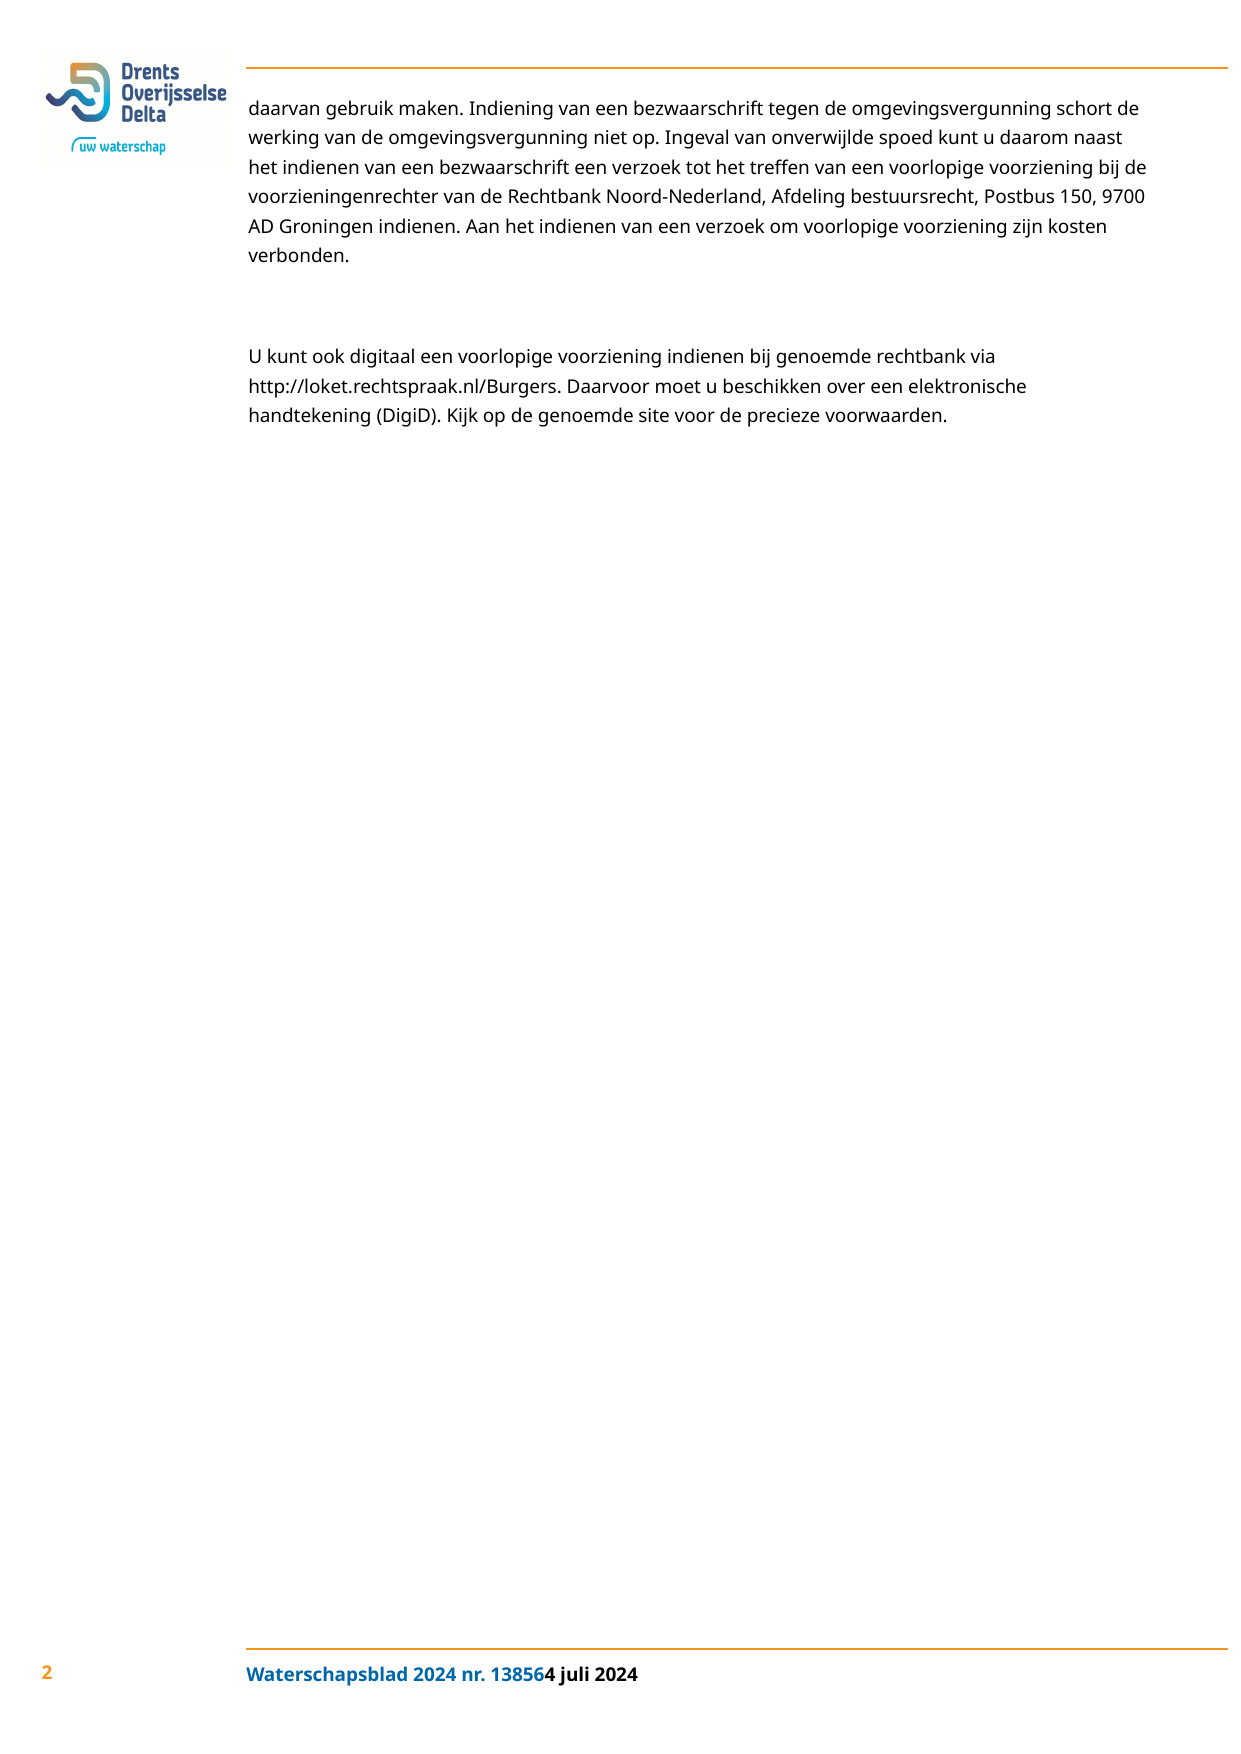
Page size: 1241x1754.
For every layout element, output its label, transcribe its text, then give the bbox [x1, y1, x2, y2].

text U kunt ook digitaal een voorlopige voorziening indienen bij genoemde rechtbank via http://loket.rechtspraak.nl/Burgers. Daarvoor moet u beschikken over een elektronische handtekening (DigiD). Kijk op de genoemde site voor de precieze voorwaarden. [248, 343, 1152, 428]
text daarvan gebruik maken. Indiening van een bezwaarschrift tegen de omgevingsvergunning schort de werking van de omgevingsvergunning niet op. Ingeval van onverwijlde spoed kunt u daarom naast het indienen van een bezwaarschrift een verzoek tot het treffen van een voorlopige voorziening bij de voorzieningenrechter van de Rechtbank Noord-Nederland, Afdeling bestuursrecht, Postbus 150, 9700 AD Groningen indienen. Aan het indienen van een verzoek om voorlopige voorziening zijn kosten verbonden. [248, 95, 1152, 268]
picture [41, 47, 231, 172]
